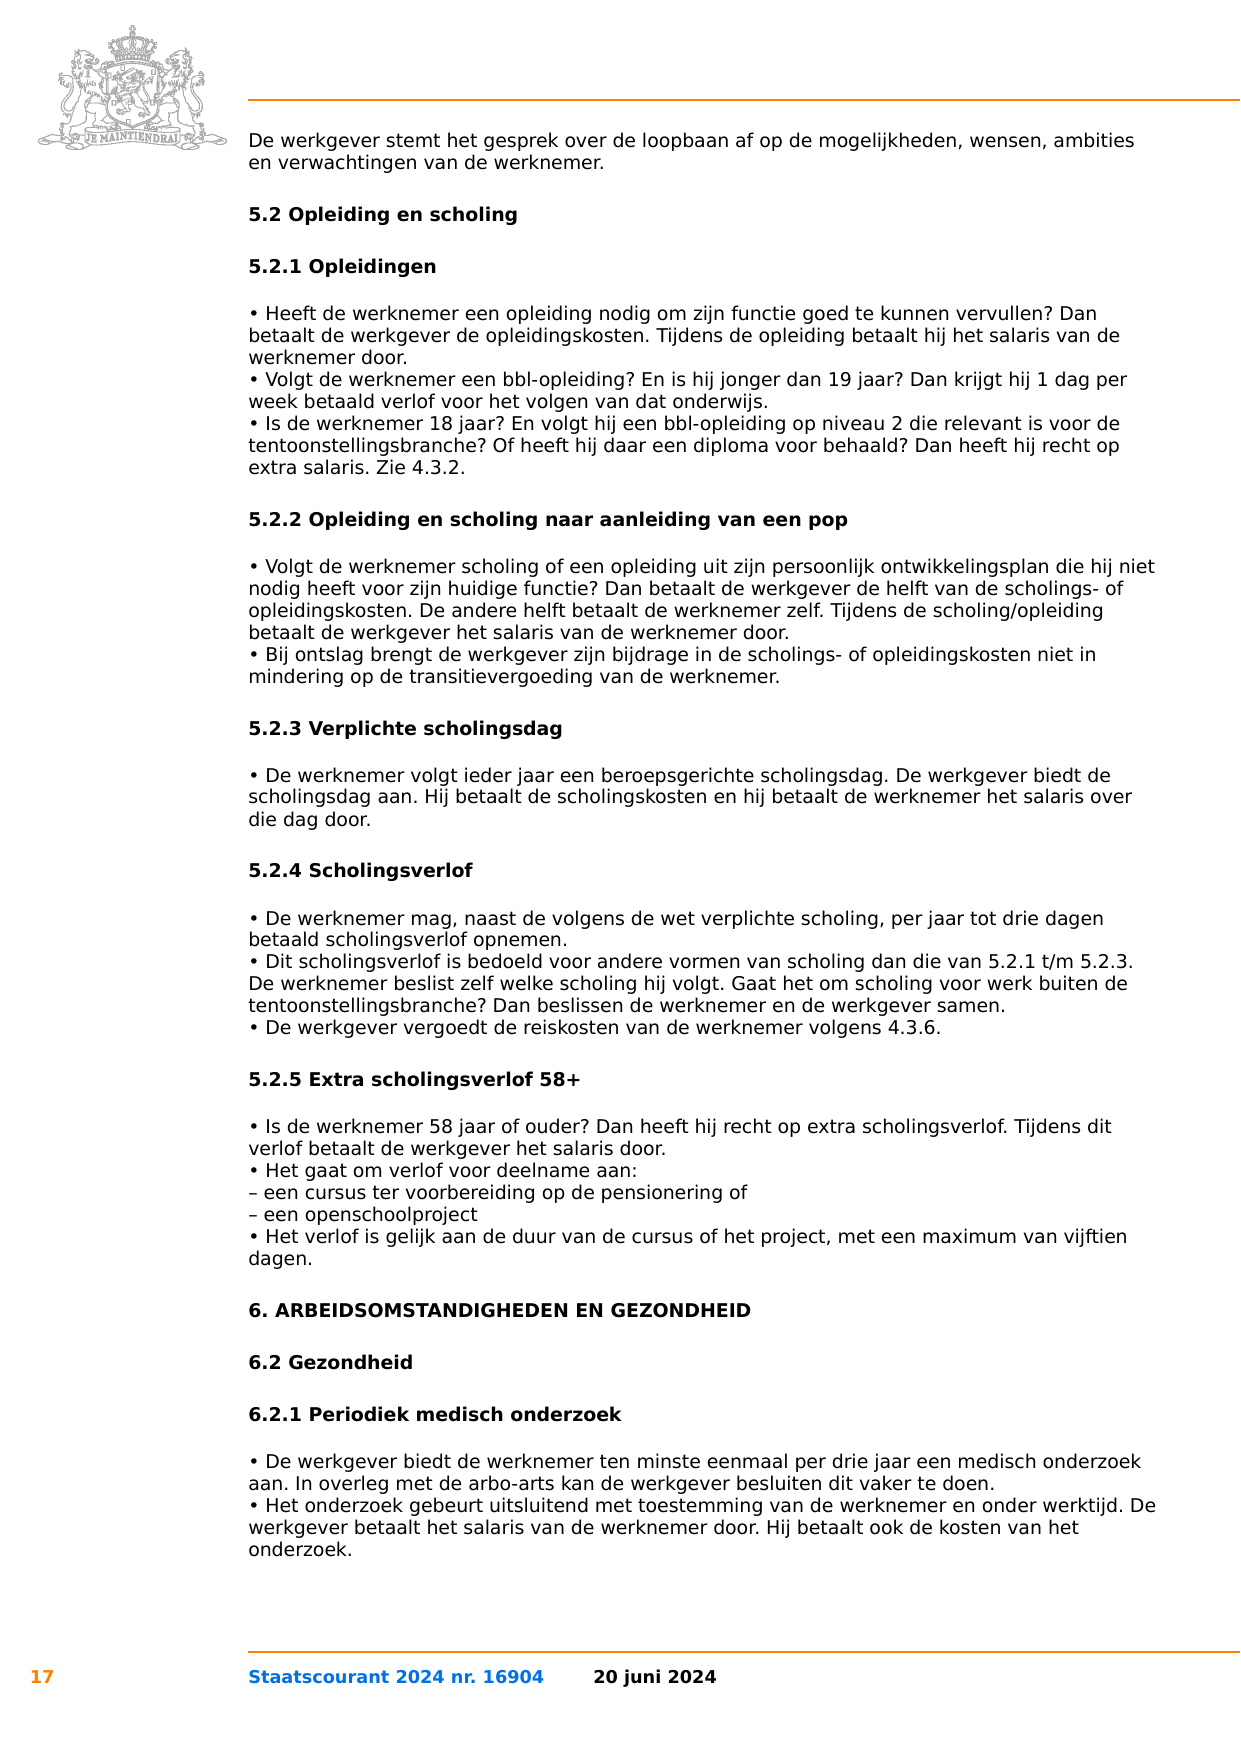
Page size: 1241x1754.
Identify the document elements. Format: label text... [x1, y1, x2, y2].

picture [38, 25, 227, 150]
subtitle 6. ARBEIDSOMSTANDIGHEDEN EN GEZONDHEID [248, 1300, 1163, 1322]
text • Volgt de werknemer een bbl-opleiding? En is hij jonger dan 19 jaar? Dan krijgt hij 1 dag per week betaald verlof voor het volgen van dat onderwijs. [248, 369, 1163, 413]
text • Is de werknemer 18 jaar? En volgt hij een bbl-opleiding op niveau 2 die relevant is voor de tentoonstellingsbranche? Of heeft hij daar een diploma voor behaald? Dan heeft hij recht op extra salaris. Zie 4.3.2. [248, 413, 1163, 479]
text • Is de werknemer 58 jaar of ouder? Dan heeft hij recht op extra scholingsverlof. Tijdens dit verlof betaalt de werkgever het salaris door. [248, 1116, 1163, 1160]
text • Volgt de werknemer scholing of een opleiding uit zijn persoonlijk ontwikkelingsplan die hij niet nodig heeft voor zijn huidige functie? Dan betaalt de werkgever de helft van de scholings- of opleidingskosten. De andere helft betaalt de werknemer zelf. Tijdens de scholing/opleiding betaalt de werkgever het salaris van de werknemer door. [248, 556, 1163, 643]
subtitle 5.2.4 Scholingsverlof [248, 860, 1163, 882]
subtitle 5.2.1 Opleidingen [248, 256, 1163, 278]
text – een openschoolproject [248, 1204, 1163, 1226]
text • De werknemer mag, naast de volgens de wet verplichte scholing, per jaar tot drie dagen betaald scholingsverlof opnemen. [248, 907, 1163, 951]
text • Het gaat om verlof voor deelname aan: [248, 1160, 1163, 1182]
text – een cursus ter voorbereiding op de pensionering of [248, 1182, 1163, 1204]
text De werkgever stemt het gesprek over de loopbaan af op de mogelijkheden, wensen, ambities en verwachtingen van de werknemer. [248, 130, 1163, 174]
text • Het verlof is gelijk aan de duur van de cursus of het project, met een maximum van vijftien dagen. [248, 1226, 1163, 1270]
text • De werkgever biedt de werknemer ten minste eenmaal per drie jaar een medisch onderzoek aan. In overleg met de arbo-arts kan de werkgever besluiten dit vaker te doen. [248, 1451, 1163, 1495]
text • Het onderzoek gebeurt uitsluitend met toestemming van de werknemer en onder werktijd. De werkgever betaalt het salaris van de werknemer door. Hij betaalt ook de kosten van het onderzoek. [248, 1495, 1163, 1561]
text • De werknemer volgt ieder jaar een beroepsgerichte scholingsdag. De werkgever biedt de scholingsdag aan. Hij betaalt de scholingskosten en hij betaalt de werknemer het salaris over die dag door. [248, 764, 1163, 830]
text • Heeft de werknemer een opleiding nodig om zijn functie goed te kunnen vervullen? Dan betaalt de werkgever de opleidingskosten. Tijdens de opleiding betaalt hij het salaris van de werknemer door. [248, 303, 1163, 369]
subtitle 6.2.1 Periodiek medisch onderzoek [248, 1404, 1163, 1426]
subtitle 5.2.3 Verplichte scholingsdag [248, 717, 1163, 739]
text • Dit scholingsverlof is bedoeld voor andere vormen van scholing dan die van 5.2.1 t/m 5.2.3. De werknemer beslist zelf welke scholing hij volgt. Gaat het om scholing voor werk buiten de tentoonstellingsbranche? Dan beslissen de werknemer en de werkgever samen. [248, 951, 1163, 1017]
subtitle 5.2.2 Opleiding en scholing naar aanleiding van een pop [248, 509, 1163, 531]
text • De werkgever vergoedt de reiskosten van de werknemer volgens 4.3.6. [248, 1017, 1163, 1039]
subtitle 5.2 Opleiding en scholing [248, 204, 1163, 226]
subtitle 5.2.5 Extra scholingsverlof 58+ [248, 1069, 1163, 1091]
subtitle 6.2 Gezondheid [248, 1352, 1163, 1374]
text • Bij ontslag brengt de werkgever zijn bijdrage in de scholings- of opleidingskosten niet in mindering op de transitievergoeding van de werknemer. [248, 643, 1163, 687]
